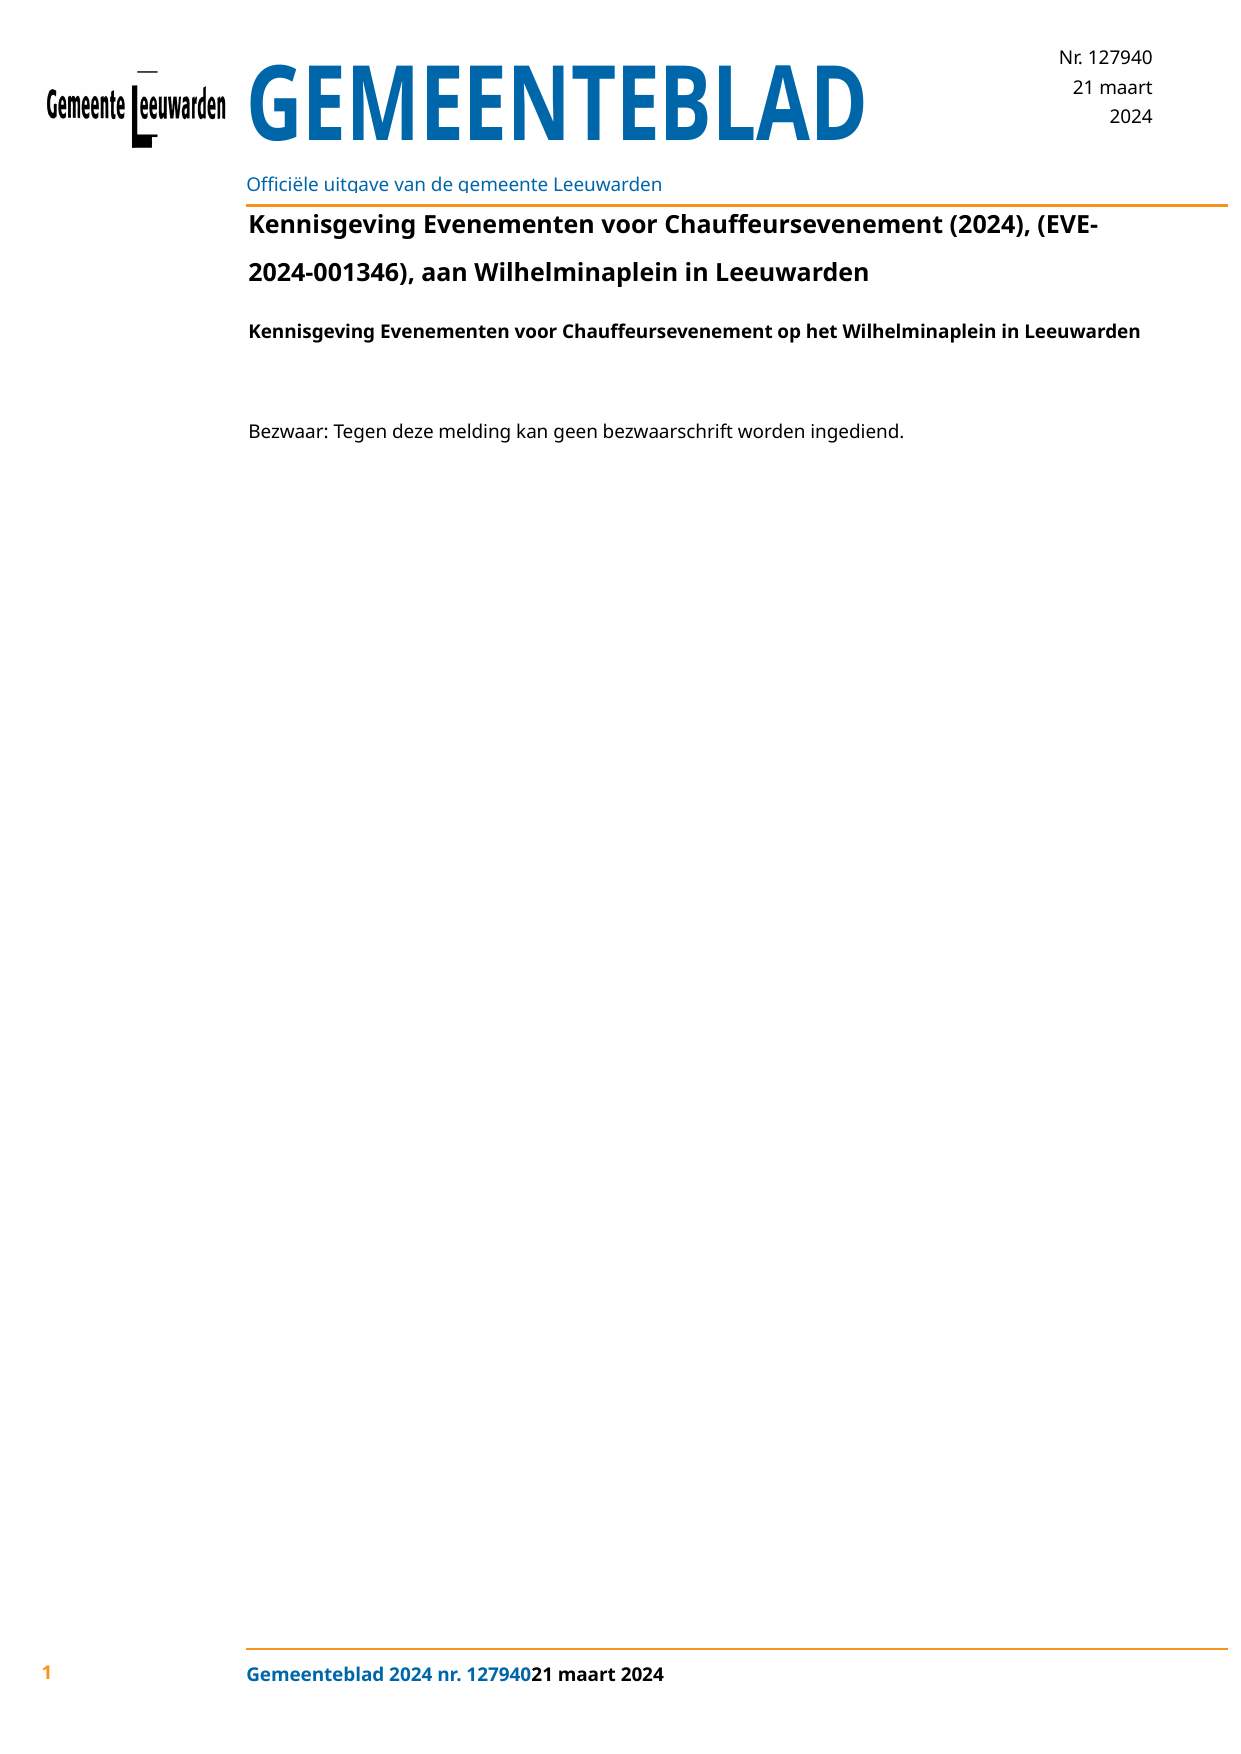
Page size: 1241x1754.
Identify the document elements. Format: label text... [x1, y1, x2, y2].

text Kennisgeving Evenementen voor Chauffeursevenement op het Wilhelminaplein in Leeuwarden [248, 318, 1152, 344]
text Bezwaar: Tegen deze melding kan geen bezwaarschrift worden ingediend. [248, 419, 1152, 444]
text Kennisgeving Evenementen voor Chauffeursevenement (2024), (EVE-2024-001346), aan Wilhelminaplein in Leeuwarden [248, 207, 1152, 288]
picture [41, 47, 231, 172]
